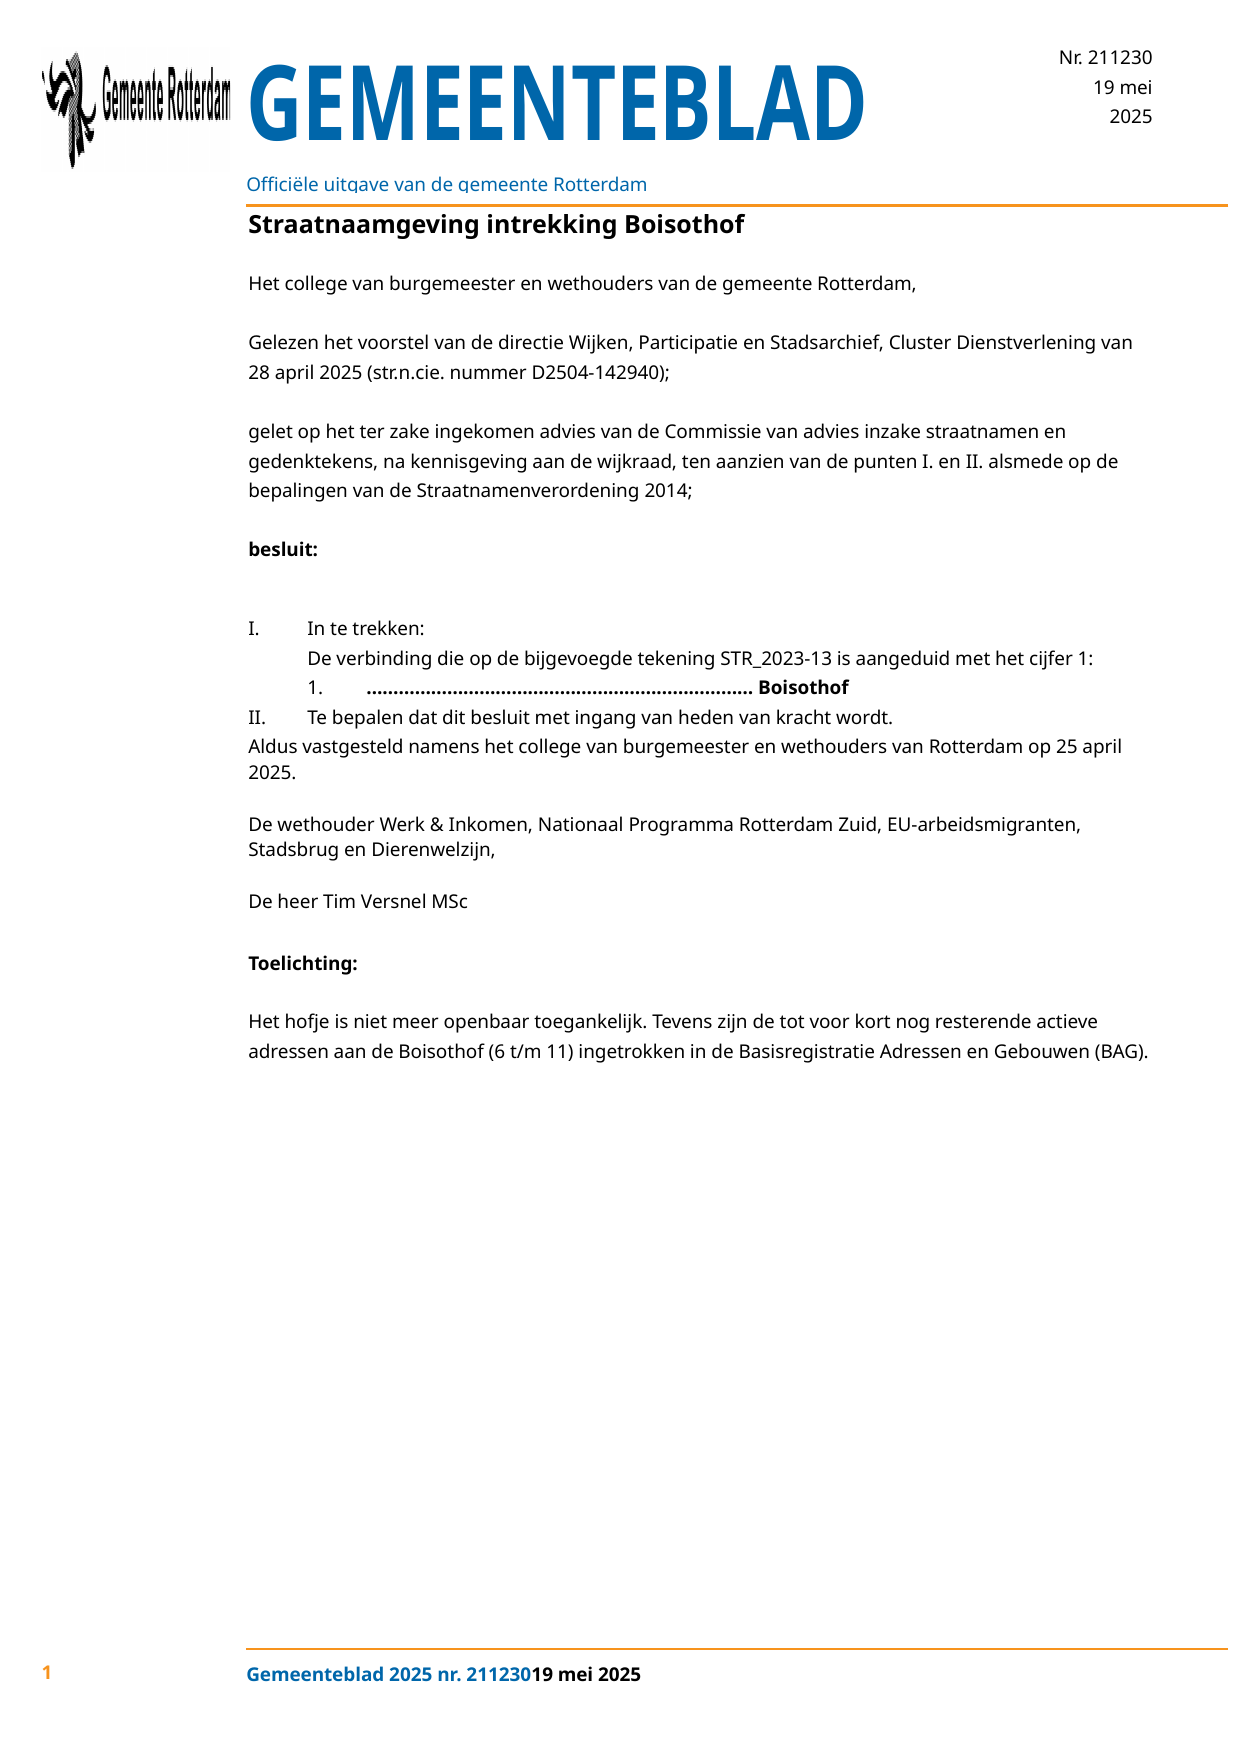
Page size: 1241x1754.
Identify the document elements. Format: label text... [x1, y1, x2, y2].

list In te trekken: [248, 615, 1152, 641]
text De heer Tim Versnel MSc [248, 888, 1152, 914]
picture [41, 47, 231, 172]
text Straatnaamgeving intrekking Boisothof [248, 207, 1152, 241]
text Het college van burgemeester en wethouders van de gemeente Rotterdam, [248, 270, 1152, 296]
text De wethouder Werk & Inkomen, Nationaal Programma Rotterdam Zuid, EU-arbeidsmigranten, Stadsbrug en Dierenwelzijn, [248, 811, 1152, 862]
list Te bepalen dat dit besluit met ingang van heden van kracht wordt. [248, 704, 1152, 730]
list ……………………………………………………………… Boisothof [307, 674, 1152, 700]
text gelet op het ter zake ingekomen advies van de Commissie van advies inzake straatnamen en gedenktekens, na kennisgeving aan de wijkraad, ten aanzien van de punten I. en II. alsmede op de bepalingen van de Straatnamenverordening 2014; [248, 418, 1152, 503]
text Aldus vastgesteld namens het college van burgemeester en wethouders van Rotterdam op 25 april 2025. [248, 734, 1152, 785]
text Het hofje is niet meer openbaar toegankelijk. Tevens zijn de tot voor kort nog resterende actieve adressen aan de Boisothof (6 t/m 11) ingetrokken in de Basisregistratie Adressen en Gebouwen (BAG). [248, 1008, 1152, 1064]
text besluit: [248, 537, 1152, 562]
text Toelichting: [248, 939, 1152, 979]
text Gelezen het voorstel van de directie Wijken, Participatie en Stadsarchief, Cluster Dienstverlening van 28 april 2025 (str.n.cie. nummer D2504-142940); [248, 329, 1152, 385]
list De verbinding die op de bijgevoegde tekening STR_2023-13 is aangeduid met het cijfer 1: [248, 645, 1152, 671]
